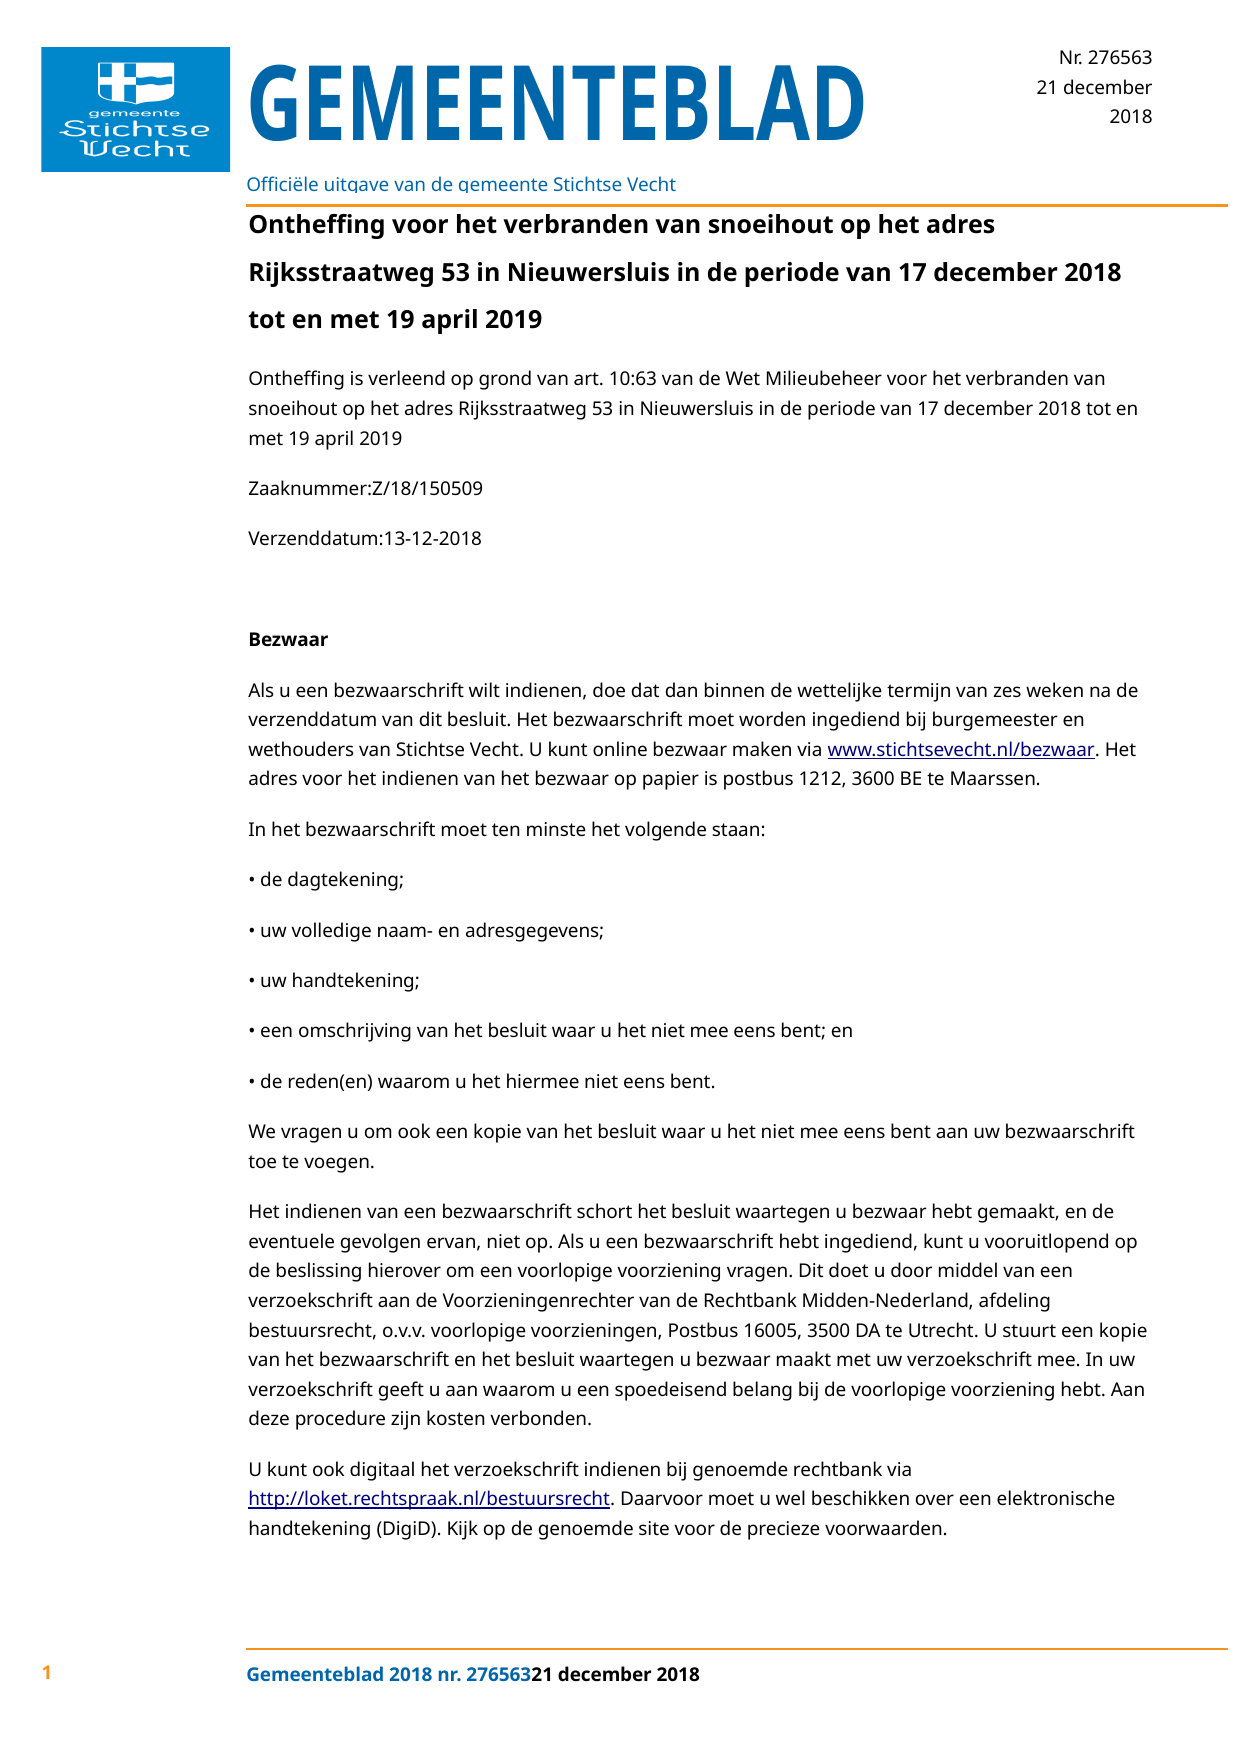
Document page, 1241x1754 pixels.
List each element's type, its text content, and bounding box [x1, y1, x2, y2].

text We vragen u om ook een kopie van het besluit waar u het niet mee eens bent aan uw bezwaarschrift toe te voegen. [248, 1118, 1152, 1174]
picture [99, 63, 135, 101]
text Zaaknummer:Z/18/150509 [248, 475, 1152, 501]
picture [137, 63, 174, 103]
text • uw handtekening; [248, 967, 1152, 993]
text • de reden(en) waarom u het hiermee niet eens bent. [248, 1068, 1152, 1094]
text Als u een bezwaarschrift wilt indienen, doe dat dan binnen de wettelijke termijn van zes weken na de verzenddatum van dit besluit. Het bezwaarschrift moet worden ingediend bij burgemeester en wethouders van Stichtse Vecht. U kunt online bezwaar maken via www.stichtsevecht.nl/bezwaar. Het adres voor het indienen van het bezwaar op papier is postbus 1212, 3600 BE te Maarssen. [248, 677, 1152, 791]
text Verzenddatum:13-12-2018 [248, 526, 1152, 551]
text U kunt ook digitaal het verzoekschrift indienen bij genoemde rechtbank via http://loket.rechtspraak.nl/bestuursrecht. Daarvoor moet u wel beschikken over een elektronische handtekening (DigiD). Kijk op de genoemde site voor de precieze voorwaarden. [248, 1456, 1152, 1541]
text Ontheffing voor het verbranden van snoeihout op het adres Rijksstraatweg 53 in Nieuwersluis in de periode van 17 december 2018 tot en met 19 april 2019 [248, 207, 1152, 336]
text In het bezwaarschrift moet ten minste het volgende staan: [248, 816, 1152, 842]
text Ontheffing is verleend op grond van art. 10:63 van de Wet Milieubeheer voor het verbranden van snoeihout op het adres Rijksstraatweg 53 in Nieuwersluis in de periode van 17 december 2018 tot en met 19 april 2019 [248, 366, 1152, 450]
text Bezwaar [248, 626, 1152, 652]
text • de dagtekening; [248, 866, 1152, 892]
text • uw volledige naam- en adresgegevens; [248, 917, 1152, 942]
text Het indienen van een bezwaarschrift schort het besluit waartegen u bezwaar hebt gemaakt, en de eventuele gevolgen ervan, niet op. Als u een bezwaarschrift hebt ingediend, kunt u vooruitlopend op de beslissing hierover om een voorlopige voorziening vragen. Dit doet u door middel van een verzoekschrift aan de Voorzieningenrechter van de Rechtbank Midden-Nederland, afdeling bestuursrecht, o.v.v. voorlopige voorzieningen, Postbus 16005, 3500 DA te Utrecht. U stuurt een kopie van het bezwaarschrift en het besluit waartegen u bezwaar maakt met uw verzoekschrift mee. In uw verzoekschrift geeft u aan waarom u een spoedeisend belang bij de voorlopige voorziening hebt. Aan deze procedure zijn kosten verbonden. [248, 1198, 1152, 1431]
text • een omschrijving van het besluit waar u het niet mee eens bent; en [248, 1018, 1152, 1043]
